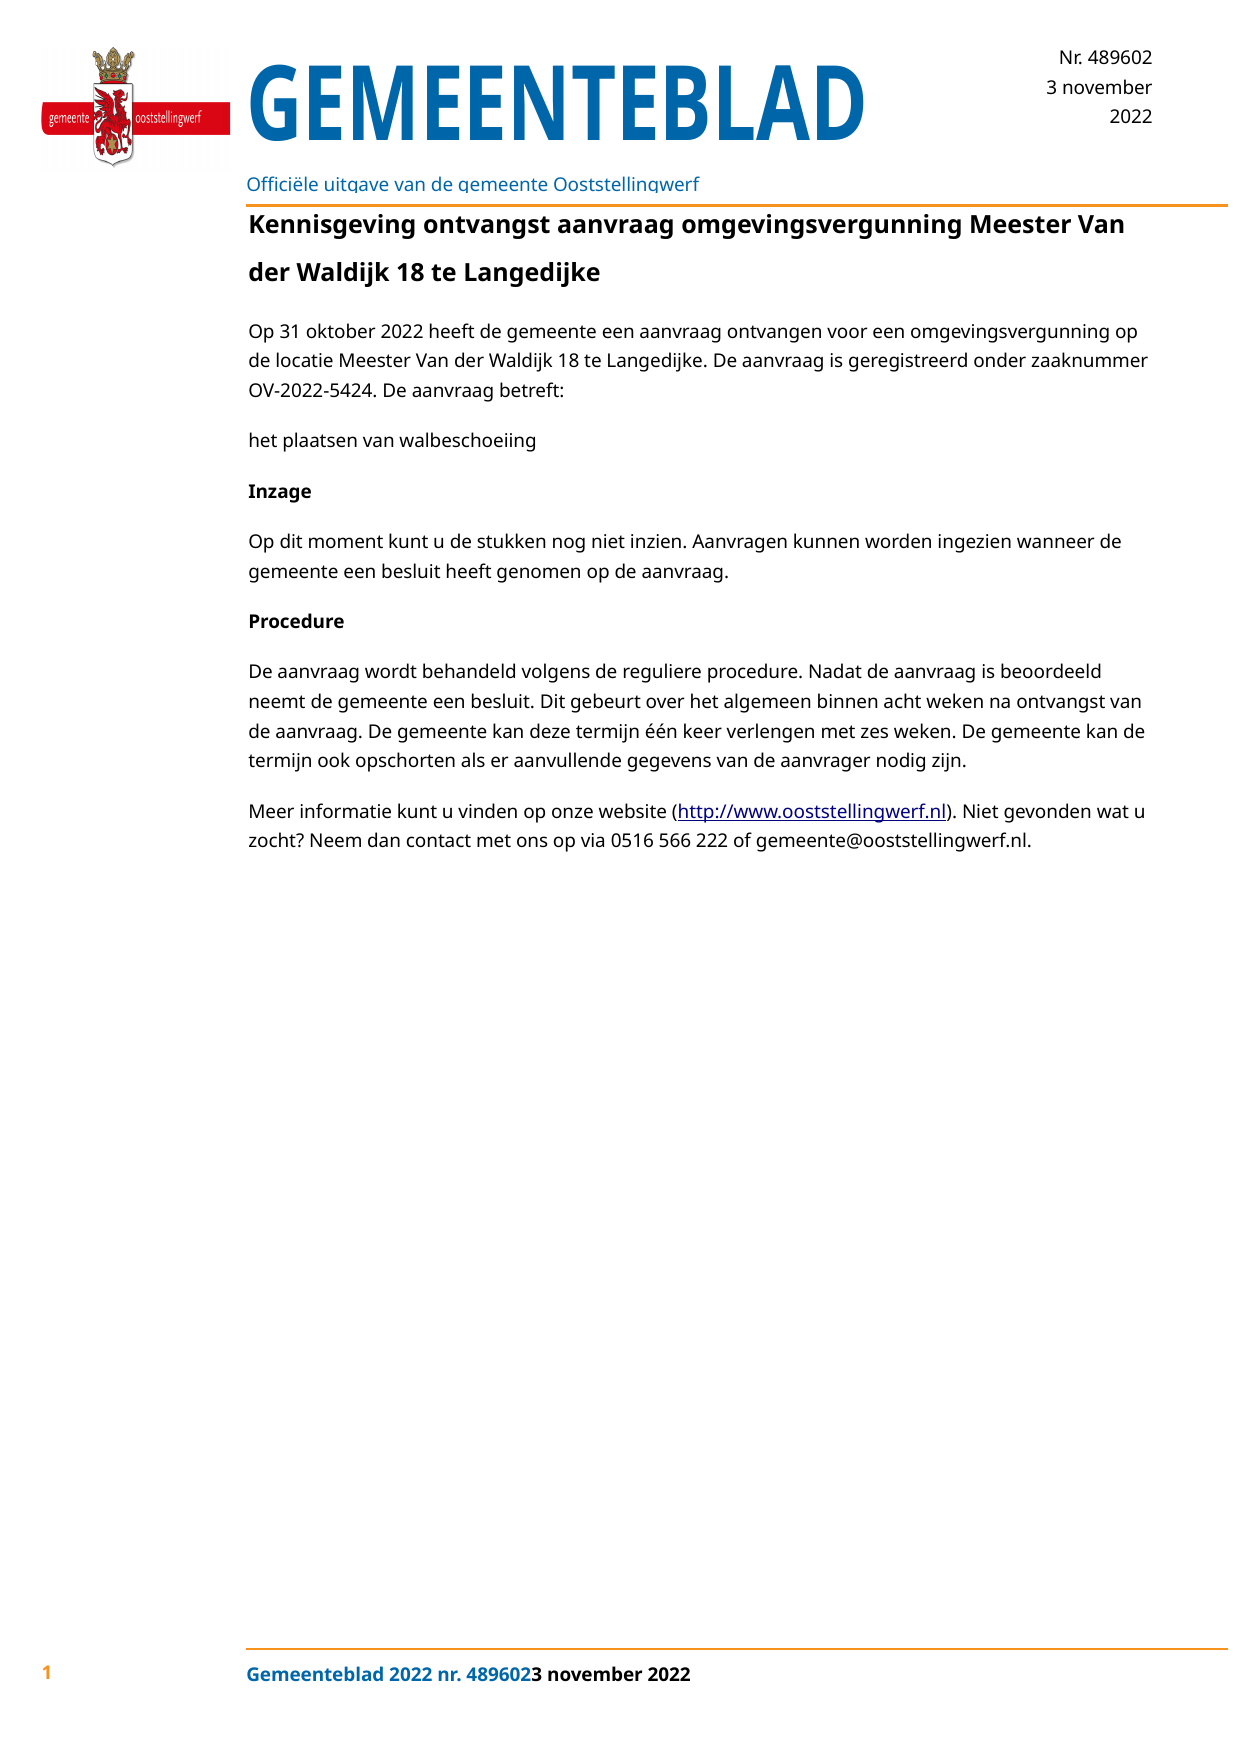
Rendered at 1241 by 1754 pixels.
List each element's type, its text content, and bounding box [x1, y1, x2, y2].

picture [41, 47, 231, 172]
text Kennisgeving ontvangst aanvraag omgevingsvergunning Meester Van der Waldijk 18 te Langedijke [248, 207, 1152, 288]
text De aanvraag wordt behandeld volgens de reguliere procedure. Nadat de aanvraag is beoordeeld neemt de gemeente een besluit. Dit gebeurt over het algemeen binnen acht weken na ontvangst van de aanvraag. De gemeente kan deze termijn één keer verlengen met zes weken. De gemeente kan de termijn ook opschorten als er aanvullende gegevens van de aanvrager nodig zijn. [248, 659, 1152, 773]
text Op 31 oktober 2022 heeft de gemeente een aanvraag ontvangen voor een omgevingsvergunning op de locatie Meester Van der Waldijk 18 te Langedijke. De aanvraag is geregistreerd onder zaaknummer OV-2022-5424. De aanvraag betreft: [248, 318, 1152, 403]
text Procedure [248, 608, 1152, 634]
text Op dit moment kunt u de stukken nog niet inzien. Aanvragen kunnen worden ingezien wanneer de gemeente een besluit heeft genomen op de aanvraag. [248, 528, 1152, 584]
text het plaatsen van walbeschoeiing [248, 427, 1152, 453]
text Inzage [248, 478, 1152, 504]
text Meer informatie kunt u vinden op onze website (http://www.ooststellingwerf.nl). Niet gevonden wat u zocht? Neem dan contact met ons op via 0516 566 222 of gemeente@ooststellingwerf.nl. [248, 798, 1152, 853]
